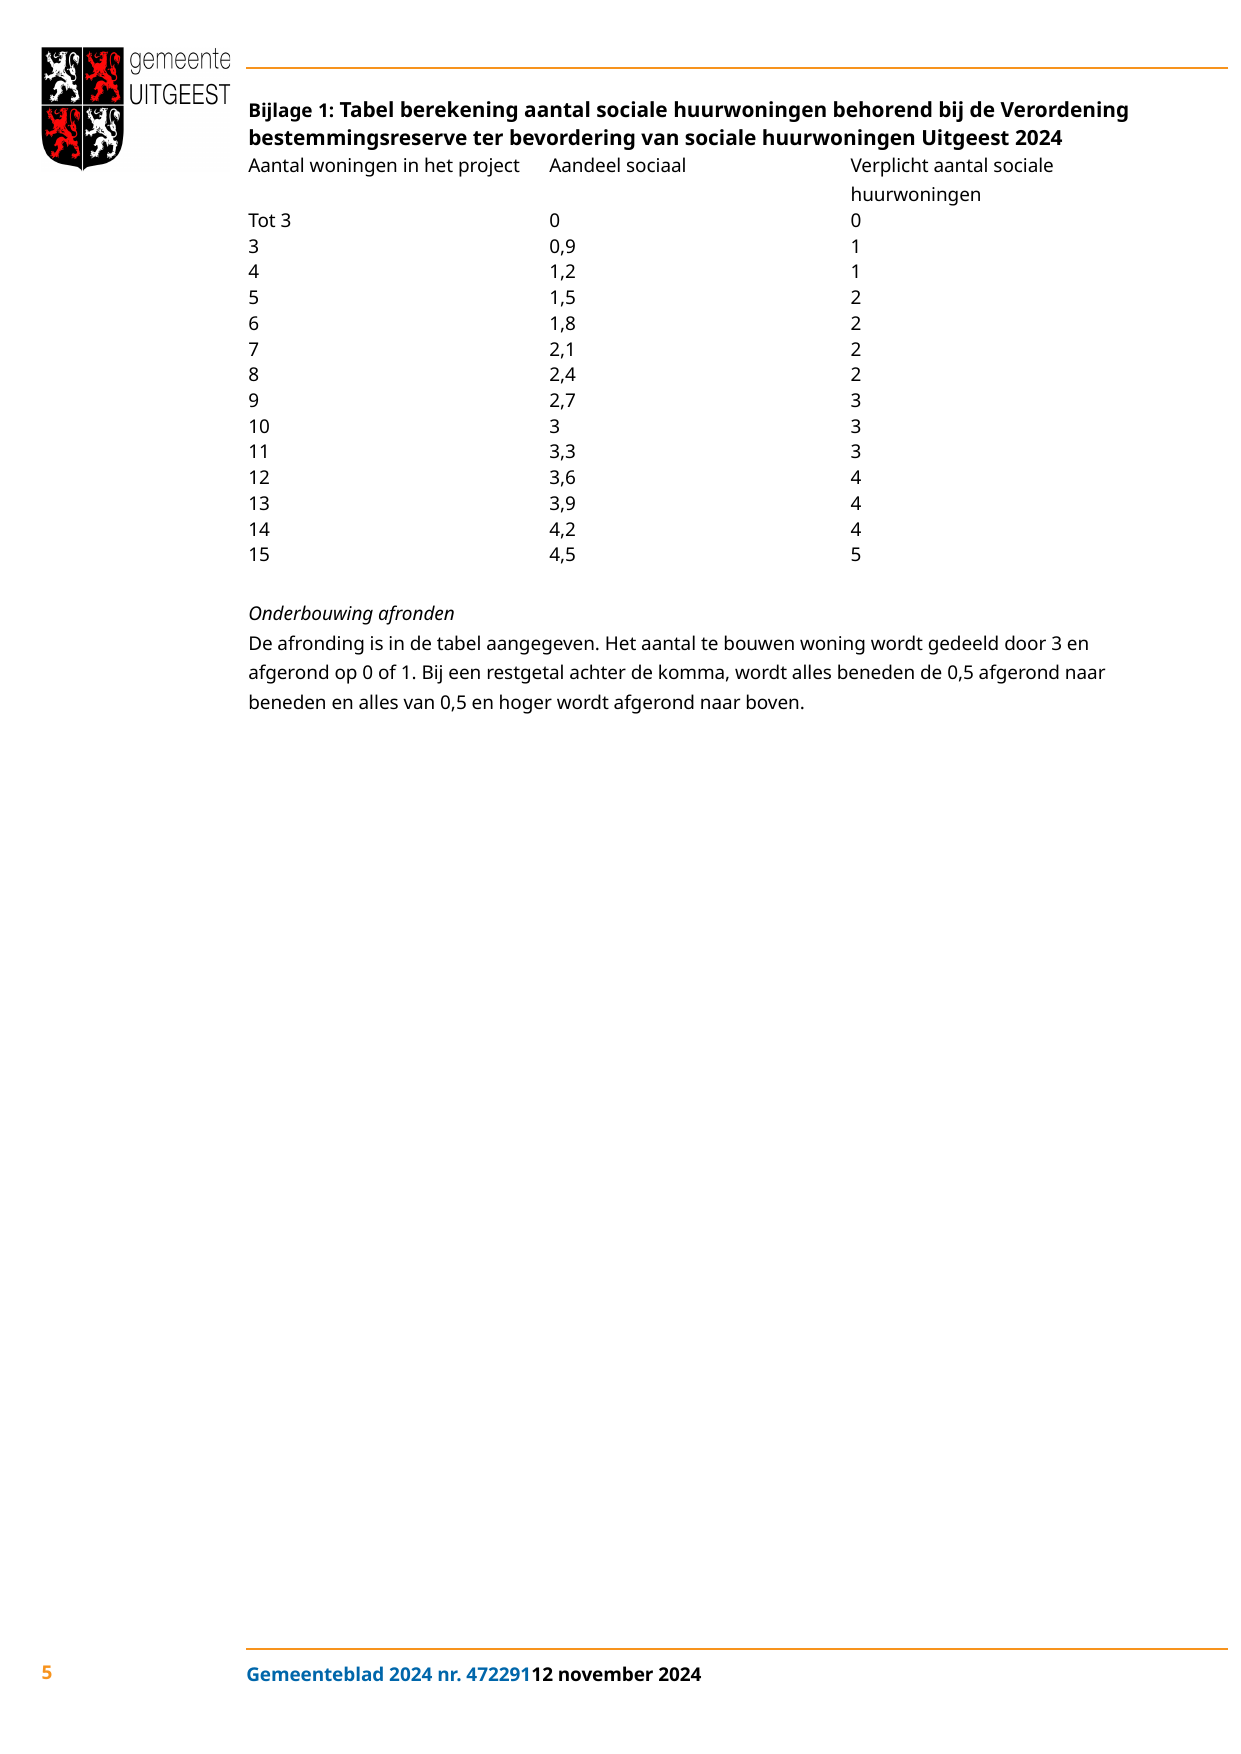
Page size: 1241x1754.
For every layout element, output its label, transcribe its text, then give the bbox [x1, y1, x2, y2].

table_cell 1,8 [549, 310, 850, 336]
table_cell 13 [248, 490, 549, 516]
table_cell 5 [850, 542, 1152, 567]
text Onderbouwing afronden [248, 600, 1152, 626]
table_header Verplicht aantal sociale huurwoningen [850, 152, 1152, 207]
table_cell 3,6 [549, 465, 850, 490]
table_cell 2,1 [549, 336, 850, 362]
table_cell 14 [248, 516, 549, 542]
table_cell 4,2 [549, 516, 850, 542]
table_cell 3,9 [549, 490, 850, 516]
table_cell 8 [248, 362, 549, 387]
table_cell 9 [248, 387, 549, 413]
table_cell 1 [850, 233, 1152, 259]
table_cell 2 [850, 310, 1152, 336]
table_cell 4 [850, 516, 1152, 542]
table_cell 4 [248, 259, 549, 284]
table_cell 2,4 [549, 362, 850, 387]
table_cell 4 [850, 465, 1152, 490]
table_cell 3 [850, 439, 1152, 464]
table_cell 0 [549, 207, 850, 233]
table_cell 2 [850, 336, 1152, 362]
text De afronding is in de tabel aangegeven. Het aantal te bouwen woning wordt gedeeld door 3 en afgerond op 0 of 1. Bij een restgetal achter de komma, wordt alles beneden de 0,5 afgerond naar beneden en alles van 0,5 en hoger wordt afgerond naar boven. [248, 630, 1152, 715]
table_cell 2,7 [549, 387, 850, 413]
table_cell 6 [248, 310, 549, 336]
table_cell 1,5 [549, 284, 850, 310]
table_cell 10 [248, 413, 549, 439]
text Bijlage 1: Tabel berekening aantal sociale huurwoningen behorend bij de Verordening bestemmingsreserve ter bevordering van sociale huurwoningen Uitgeest 2024 [248, 95, 1152, 152]
table_cell 1 [850, 259, 1152, 284]
table_cell 4 [850, 490, 1152, 516]
table_cell 15 [248, 542, 549, 567]
table_cell 3,3 [549, 439, 850, 464]
table_cell Tot 3 [248, 207, 549, 233]
table_header Aantal woningen in het project [248, 152, 549, 207]
table_cell 3 [850, 387, 1152, 413]
table_cell 5 [248, 284, 549, 310]
table_cell 3 [850, 413, 1152, 439]
table_cell 7 [248, 336, 549, 362]
picture [41, 47, 231, 172]
table_cell 3 [549, 413, 850, 439]
table_cell 12 [248, 465, 549, 490]
table_cell 11 [248, 439, 549, 464]
table_cell 2 [850, 362, 1152, 387]
table_cell 1,2 [549, 259, 850, 284]
table_cell 0 [850, 207, 1152, 233]
table_cell 4,5 [549, 542, 850, 567]
table_header Aandeel sociaal [549, 152, 850, 207]
table_cell 0,9 [549, 233, 850, 259]
table_cell 3 [248, 233, 549, 259]
table_cell 2 [850, 284, 1152, 310]
